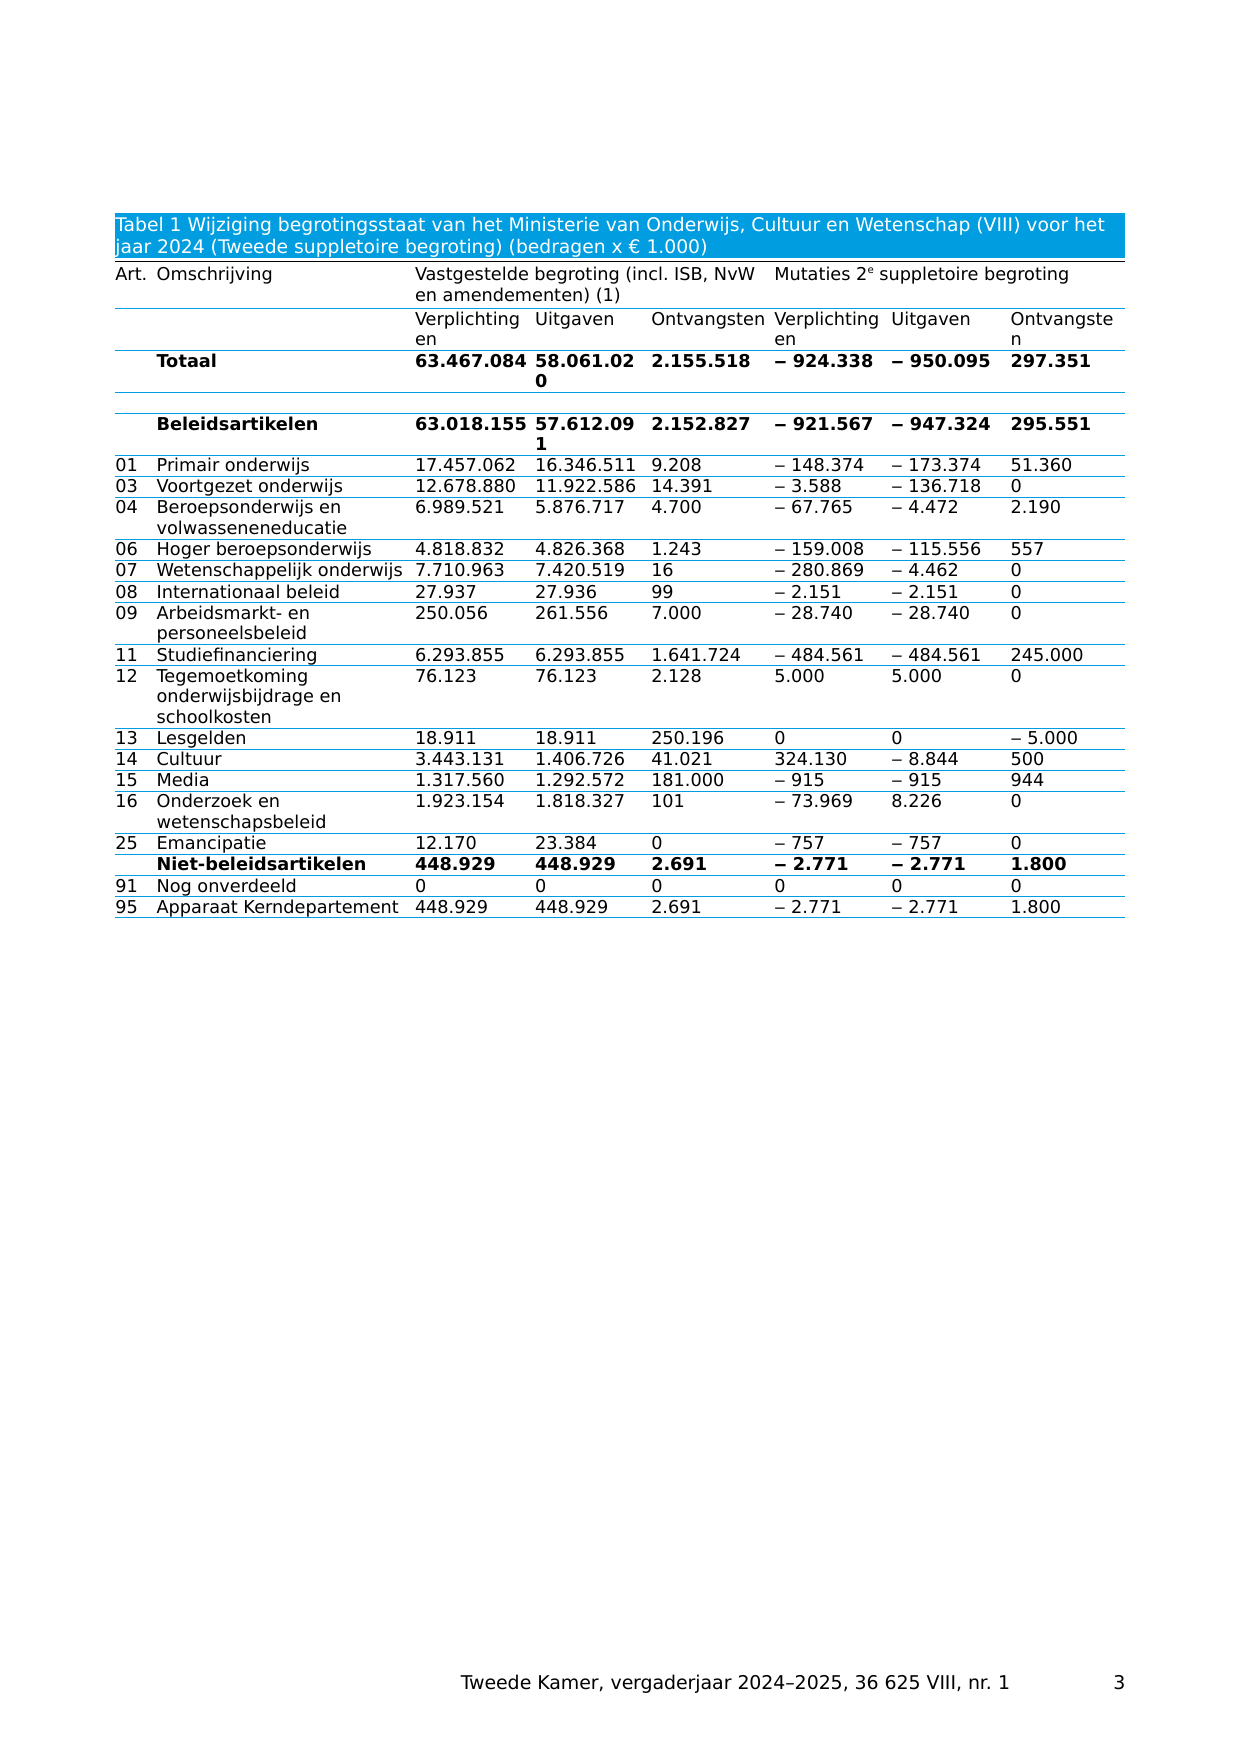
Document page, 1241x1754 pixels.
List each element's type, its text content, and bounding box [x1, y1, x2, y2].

table_cell 4.826.368 [532, 540, 648, 560]
table_cell 1.800 [1008, 897, 1125, 917]
table_cell 2.691 [648, 855, 771, 875]
table_cell 295.551 [1008, 414, 1125, 455]
table_cell ‒ 73.969 [771, 792, 888, 833]
table_cell Wetenschappelijk onderwijs [154, 561, 412, 581]
table_cell [154, 393, 412, 413]
table_cell Omschrijving [154, 262, 412, 308]
table_cell 0 [771, 729, 888, 749]
table_cell 2.155.518 [648, 351, 771, 392]
table_cell 0 [648, 876, 771, 896]
table_cell 7.000 [648, 603, 771, 644]
table_cell 76.123 [412, 666, 532, 727]
table_cell Uitgaven [888, 309, 1007, 350]
table_cell 99 [648, 582, 771, 602]
table_cell 16 [648, 561, 771, 581]
table_cell 95 [115, 897, 153, 917]
table_cell ‒ 8.844 [888, 750, 1007, 770]
table_cell ‒ 5.000 [1008, 729, 1125, 749]
table_cell Vastgestelde begroting (incl. ISB, NvW en amendementen) (1) [412, 262, 771, 308]
table_cell 18.911 [412, 729, 532, 749]
table_cell ‒ 148.374 [771, 456, 888, 476]
table_cell Primair onderwijs [154, 456, 412, 476]
table_cell ‒ 115.556 [888, 540, 1007, 560]
table_cell ‒ 2.771 [888, 897, 1007, 917]
table_cell 448.929 [412, 855, 532, 875]
table_cell 261.556 [532, 603, 648, 644]
table_cell 557 [1008, 540, 1125, 560]
table_cell ‒ 4.462 [888, 561, 1007, 581]
table_cell 2.190 [1008, 498, 1125, 539]
table_cell 25 [115, 834, 153, 854]
table_cell 3.443.131 [412, 750, 532, 770]
table_cell 0 [1008, 792, 1125, 833]
table_cell 0 [648, 834, 771, 854]
table_cell 0 [1008, 582, 1125, 602]
table_cell ‒ 924.338 [771, 351, 888, 392]
table_cell 08 [115, 582, 153, 602]
table_cell 12.678.880 [412, 477, 532, 497]
table_cell 1.800 [1008, 855, 1125, 875]
table_cell ‒ 2.771 [888, 855, 1007, 875]
table_cell [532, 393, 648, 413]
table_cell 500 [1008, 750, 1125, 770]
table_cell [412, 393, 532, 413]
table_cell 250.196 [648, 729, 771, 749]
table_cell Voortgezet onderwijs [154, 477, 412, 497]
table_cell 0 [888, 876, 1007, 896]
table_cell 27.936 [532, 582, 648, 602]
table_cell 0 [771, 876, 888, 896]
table_cell 17.457.062 [412, 456, 532, 476]
table_cell 63.018.155 [412, 414, 532, 455]
table_cell 18.911 [532, 729, 648, 749]
table_cell [115, 414, 153, 455]
table_cell Totaal [154, 351, 412, 392]
table_cell 9.208 [648, 456, 771, 476]
table_cell Verplichtingen [412, 309, 532, 350]
table_cell 181.000 [648, 771, 771, 791]
table_cell 7.710.963 [412, 561, 532, 581]
table_cell Cultuur [154, 750, 412, 770]
table_cell ‒ 484.561 [888, 645, 1007, 665]
table_cell ‒ 757 [771, 834, 888, 854]
table_cell Tegemoetkoming onderwijsbijdrage en schoolkosten [154, 666, 412, 727]
table_cell Studiefinanciering [154, 645, 412, 665]
table_cell 944 [1008, 771, 1125, 791]
table_cell 63.467.084 [412, 351, 532, 392]
table_cell ‒ 2.771 [771, 897, 888, 917]
table_cell 16.346.511 [532, 456, 648, 476]
table_cell Uitgaven [532, 309, 648, 350]
table_cell Art. [115, 262, 153, 308]
table_cell 04 [115, 498, 153, 539]
table_cell 0 [1008, 477, 1125, 497]
table_cell Lesgelden [154, 729, 412, 749]
table_cell 57.612.091 [532, 414, 648, 455]
table_cell 12.170 [412, 834, 532, 854]
table_cell 0 [1008, 666, 1125, 727]
table_cell Nog onverdeeld [154, 876, 412, 896]
table_cell 2.691 [648, 897, 771, 917]
table_cell 5.000 [888, 666, 1007, 727]
table_cell ‒ 4.472 [888, 498, 1007, 539]
table_cell Media [154, 771, 412, 791]
table_cell 06 [115, 540, 153, 560]
table_cell 6.293.855 [532, 645, 648, 665]
table_cell [115, 309, 153, 350]
table_cell Ontvangsten [648, 309, 771, 350]
table_cell 23.384 [532, 834, 648, 854]
table_cell 01 [115, 456, 153, 476]
table_cell 6.989.521 [412, 498, 532, 539]
table_cell 1.292.572 [532, 771, 648, 791]
table_cell ‒ 280.869 [771, 561, 888, 581]
table_cell 0 [1008, 561, 1125, 581]
table_cell 1.317.560 [412, 771, 532, 791]
table_cell 297.351 [1008, 351, 1125, 392]
table_cell 0 [532, 876, 648, 896]
table_cell [115, 855, 153, 875]
table_cell ‒ 915 [888, 771, 1007, 791]
table_cell Apparaat Kerndepartement [154, 897, 412, 917]
table_cell 13 [115, 729, 153, 749]
table_cell ‒ 757 [888, 834, 1007, 854]
table_cell 0 [1008, 834, 1125, 854]
table_cell Internationaal beleid [154, 582, 412, 602]
table_cell 1.641.724 [648, 645, 771, 665]
table_cell 2.152.827 [648, 414, 771, 455]
table_cell 448.929 [532, 897, 648, 917]
table_cell 0 [1008, 876, 1125, 896]
table_cell ‒ 915 [771, 771, 888, 791]
table_cell 16 [115, 792, 153, 833]
table_cell 03 [115, 477, 153, 497]
table_cell 8.226 [888, 792, 1007, 833]
table_cell 1.923.154 [412, 792, 532, 833]
table_cell 07 [115, 561, 153, 581]
table_cell Hoger beroepsonderwijs [154, 540, 412, 560]
table_cell 76.123 [532, 666, 648, 727]
table_cell 324.130 [771, 750, 888, 770]
table_cell ‒ 28.740 [771, 603, 888, 644]
table_cell 250.056 [412, 603, 532, 644]
table_cell 27.937 [412, 582, 532, 602]
table_cell [888, 393, 1007, 413]
table_cell ‒ 136.718 [888, 477, 1007, 497]
table_cell 1.243 [648, 540, 771, 560]
table_cell 09 [115, 603, 153, 644]
table_cell 448.929 [532, 855, 648, 875]
table_cell ‒ 947.324 [888, 414, 1007, 455]
table_cell 11 [115, 645, 153, 665]
table_cell 0 [412, 876, 532, 896]
table_cell Mutaties 2e suppletoire begroting [771, 262, 1125, 308]
table_cell ‒ 2.151 [771, 582, 888, 602]
table_cell 0 [888, 729, 1007, 749]
table_cell 4.818.832 [412, 540, 532, 560]
table_cell [771, 393, 888, 413]
table_cell 6.293.855 [412, 645, 532, 665]
table_cell 5.876.717 [532, 498, 648, 539]
table_cell 245.000 [1008, 645, 1125, 665]
table_cell Arbeidsmarkt- en personeelsbeleid [154, 603, 412, 644]
table_cell 41.021 [648, 750, 771, 770]
table_cell 101 [648, 792, 771, 833]
table_cell ‒ 3.588 [771, 477, 888, 497]
table_cell [1008, 393, 1125, 413]
table_cell 1.818.327 [532, 792, 648, 833]
table_cell 7.420.519 [532, 561, 648, 581]
table_cell 448.929 [412, 897, 532, 917]
table_cell 58.061.020 [532, 351, 648, 392]
table_cell [154, 309, 412, 350]
table_cell 4.700 [648, 498, 771, 539]
table_cell [115, 393, 153, 413]
table_cell 11.922.586 [532, 477, 648, 497]
table_cell Onderzoek en wetenschapsbeleid [154, 792, 412, 833]
table_cell ‒ 159.008 [771, 540, 888, 560]
table_cell Beleidsartikelen [154, 414, 412, 455]
table_cell 12 [115, 666, 153, 727]
table_cell Niet-beleidsartikelen [154, 855, 412, 875]
table_cell [648, 393, 771, 413]
table_cell 14.391 [648, 477, 771, 497]
table_cell ‒ 484.561 [771, 645, 888, 665]
table_cell 1.406.726 [532, 750, 648, 770]
table_cell ‒ 28.740 [888, 603, 1007, 644]
table_cell 91 [115, 876, 153, 896]
table_cell Beroepsonderwijs en volwasseneneducatie [154, 498, 412, 539]
table_cell 5.000 [771, 666, 888, 727]
table_cell 0 [1008, 603, 1125, 644]
table_cell 15 [115, 771, 153, 791]
table_cell ‒ 950.095 [888, 351, 1007, 392]
table_cell ‒ 67.765 [771, 498, 888, 539]
table_cell 2.128 [648, 666, 771, 727]
table_cell ‒ 2.151 [888, 582, 1007, 602]
table_cell 14 [115, 750, 153, 770]
table_cell Emancipatie [154, 834, 412, 854]
table_cell ‒ 173.374 [888, 456, 1007, 476]
table_cell 51.360 [1008, 456, 1125, 476]
table_cell Verplichtingen [771, 309, 888, 350]
table_cell [115, 351, 153, 392]
table_cell ‒ 2.771 [771, 855, 888, 875]
table_cell ‒ 921.567 [771, 414, 888, 455]
table_cell Ontvangsten [1008, 309, 1125, 350]
